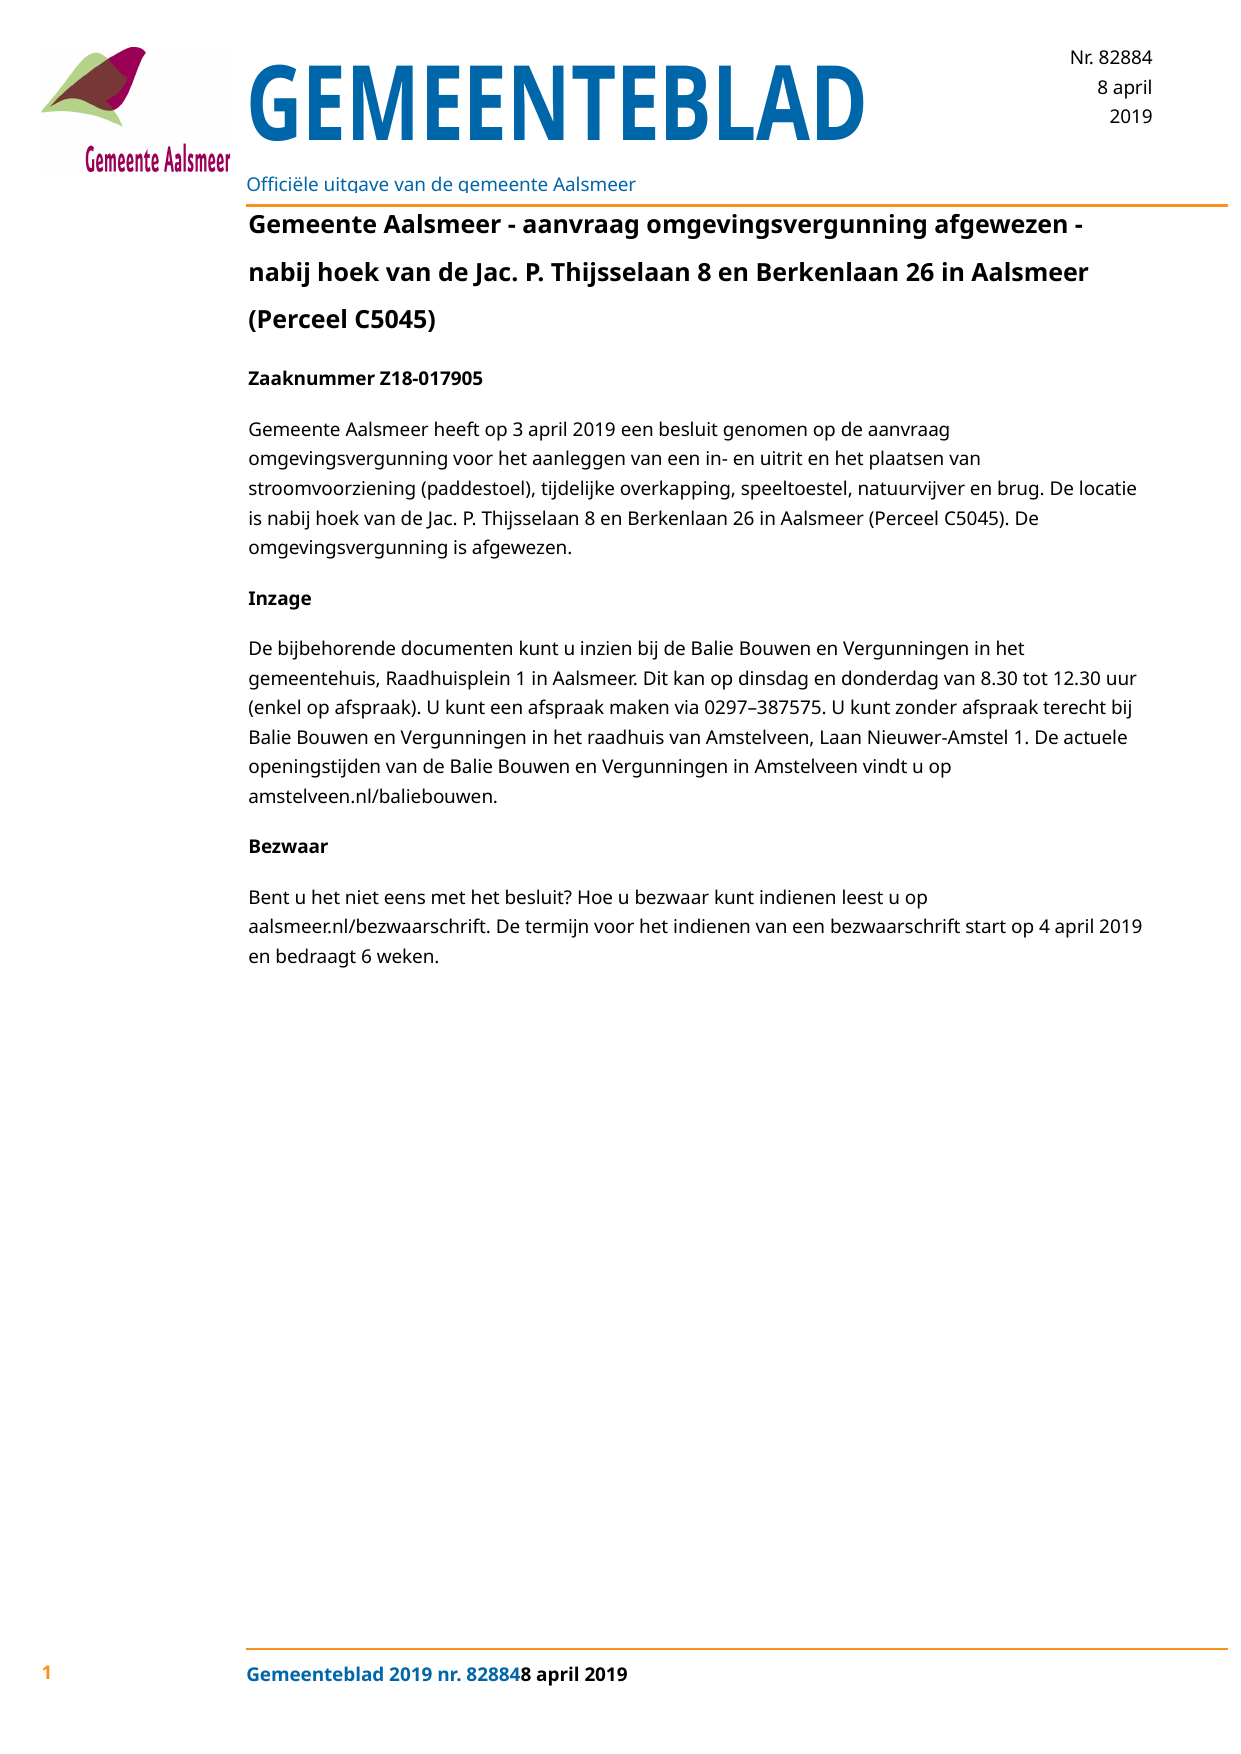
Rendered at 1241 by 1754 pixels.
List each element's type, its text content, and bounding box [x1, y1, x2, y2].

text Gemeente Aalsmeer heeft op 3 april 2019 een besluit genomen op de aanvraag omgevingsvergunning voor het aanleggen van een in- en uitrit en het plaatsen van stroomvoorziening (paddestoel), tijdelijke overkapping, speeltoestel, natuurvijver en brug. De locatie is nabij hoek van de Jac. P. Thijsselaan 8 en Berkenlaan 26 in Aalsmeer (Perceel C5045). De omgevingsvergunning is afgewezen. [248, 416, 1152, 560]
text Bezwaar [248, 833, 1152, 859]
text Zaaknummer Z18-017905 [248, 366, 1152, 391]
text Inzage [248, 585, 1152, 610]
picture [41, 47, 231, 172]
text De bijbehorende documenten kunt u inzien bij de Balie Bouwen en Vergunningen in het gemeentehuis, Raadhuisplein 1 in Aalsmeer. Dit kan op dinsdag en donderdag van 8.30 tot 12.30 uur (enkel op afspraak). U kunt een afspraak maken via 0297–387575. U kunt zonder afspraak terecht bij Balie Bouwen en Vergunningen in het raadhuis van Amstelveen, Laan Nieuwer-Amstel 1. De actuele openingstijden van de Balie Bouwen en Vergunningen in Amstelveen vindt u op amstelveen.nl/baliebouwen. [248, 635, 1152, 809]
text Bent u het niet eens met het besluit? Hoe u bezwaar kunt indienen leest u op aalsmeer.nl/bezwaarschrift. De termijn voor het indienen van een bezwaarschrift start op 4 april 2019 en bedraagt 6 weken. [248, 884, 1152, 969]
text Gemeente Aalsmeer - aanvraag omgevingsvergunning afgewezen - nabij hoek van de Jac. P. Thijsselaan 8 en Berkenlaan 26 in Aalsmeer (Perceel C5045) [248, 207, 1152, 336]
